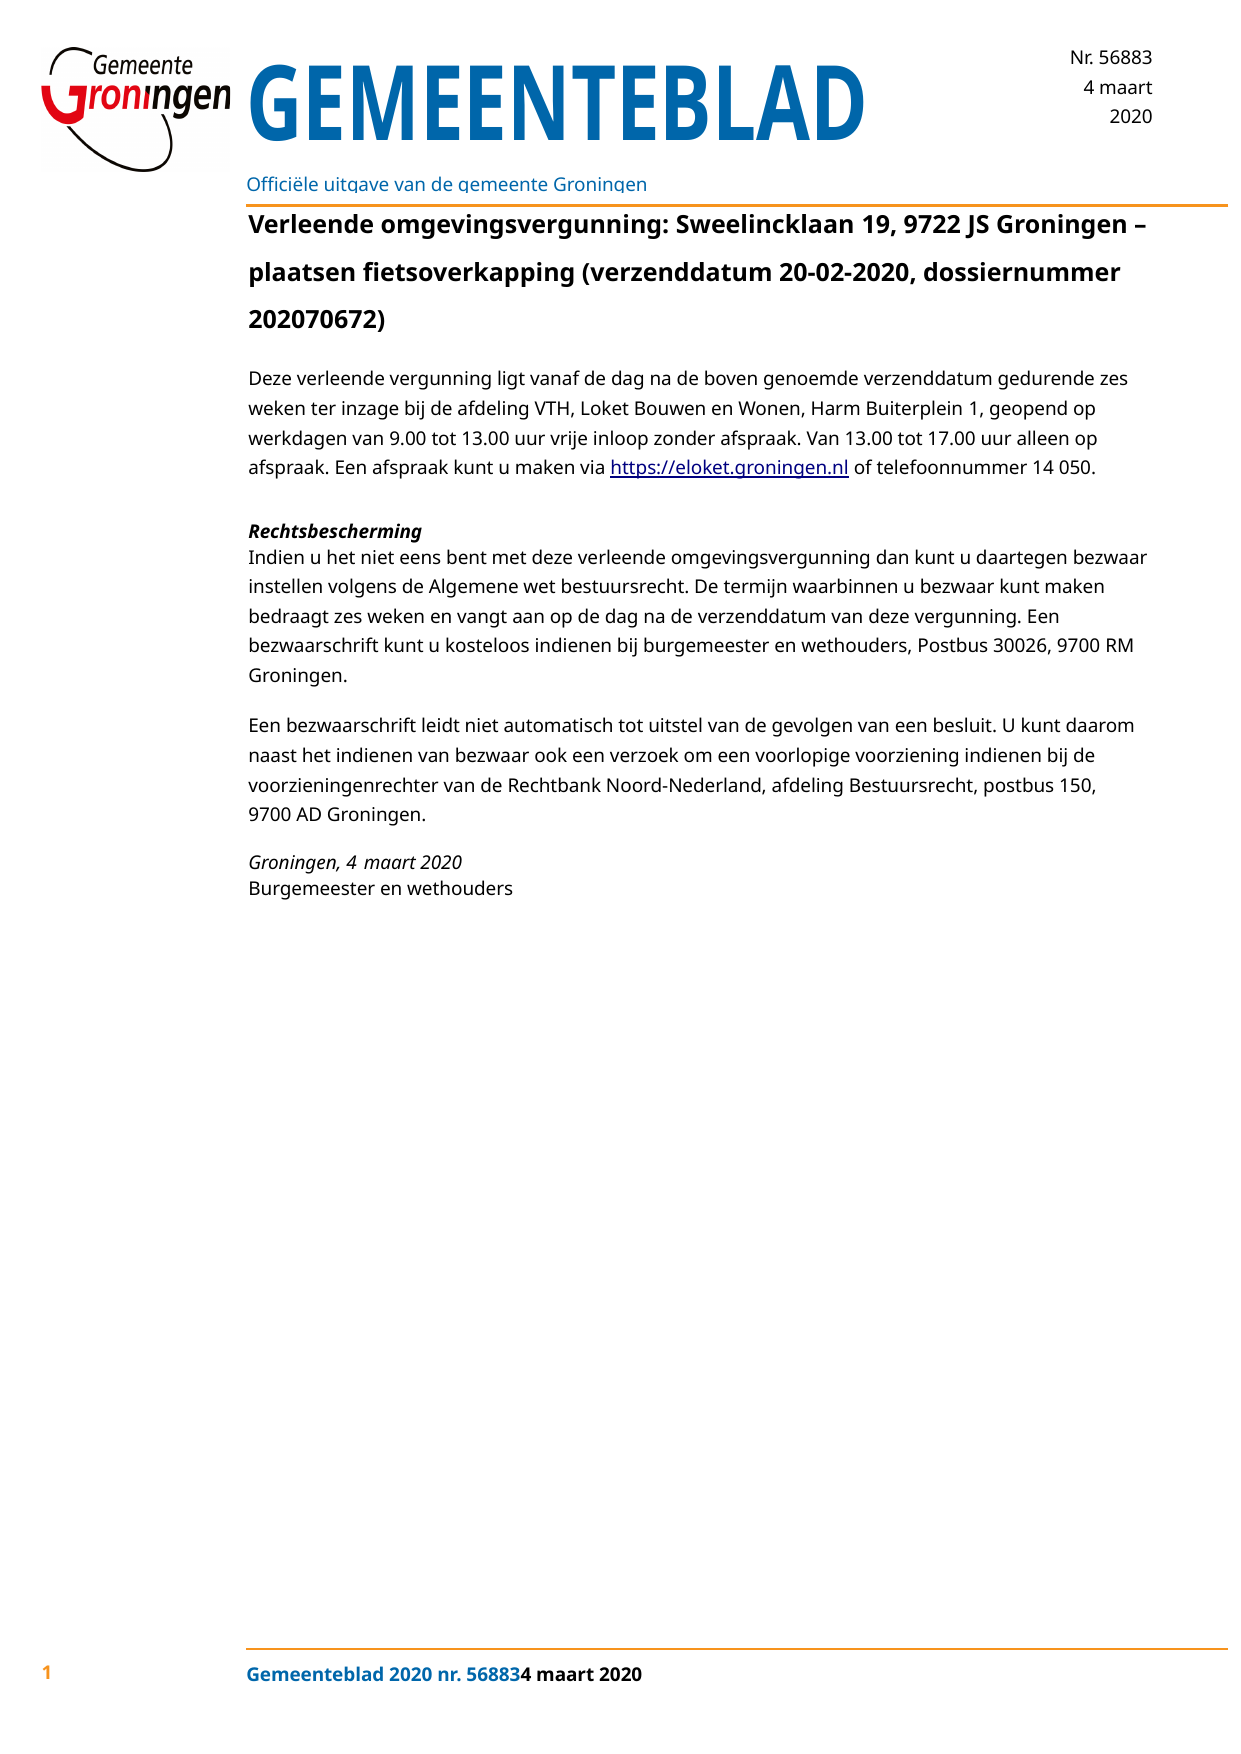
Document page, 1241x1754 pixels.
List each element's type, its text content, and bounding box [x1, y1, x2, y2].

text Burgemeester en wethouders [248, 875, 1152, 901]
text Een bezwaarschrift leidt niet automatisch tot uitstel van de gevolgen van een besluit. U kunt daarom naast het indienen van bezwaar ook een verzoek om een voorlopige voorziening indienen bij de voorzieningenrechter van de Rechtbank Noord-Nederland, afdeling Bestuursrecht, postbus 150, 9700 AD Groningen. [248, 713, 1152, 827]
text Deze verleende vergunning ligt vanaf de dag na de boven genoemde verzenddatum gedurende zes weken ter inzage bij de afdeling VTH, Loket Bouwen en Wonen, Harm Buiterplein 1, geopend op werkdagen van 9.00 tot 13.00 uur vrije inloop zonder afspraak. Van 13.00 tot 17.00 uur alleen op afspraak. Een afspraak kunt u maken via https://eloket.groningen.nl of telefoonnummer 14 050. [248, 366, 1152, 480]
text Indien u het niet eens bent met deze verleende omgevingsvergunning dan kunt u daartegen bezwaar instellen volgens de Algemene wet bestuursrecht. De termijn waarbinnen u bezwaar kunt maken bedraagt zes weken en vangt aan op de dag na de verzenddatum van deze vergunning. Een bezwaarschrift kunt u kosteloos indienen bij burgemeester en wethouders, Postbus 30026, 9700 RM Groningen. [248, 544, 1152, 688]
text Groningen, 4 maart 2020 [248, 849, 1152, 875]
text Verleende omgevingsvergunning: Sweelincklaan 19, 9722 JS Groningen – plaatsen fietsoverkapping (verzenddatum 20-02-2020, dossiernummer 202070672) [248, 207, 1152, 336]
text Rechtsbescherming [248, 518, 1152, 544]
picture [41, 47, 231, 172]
